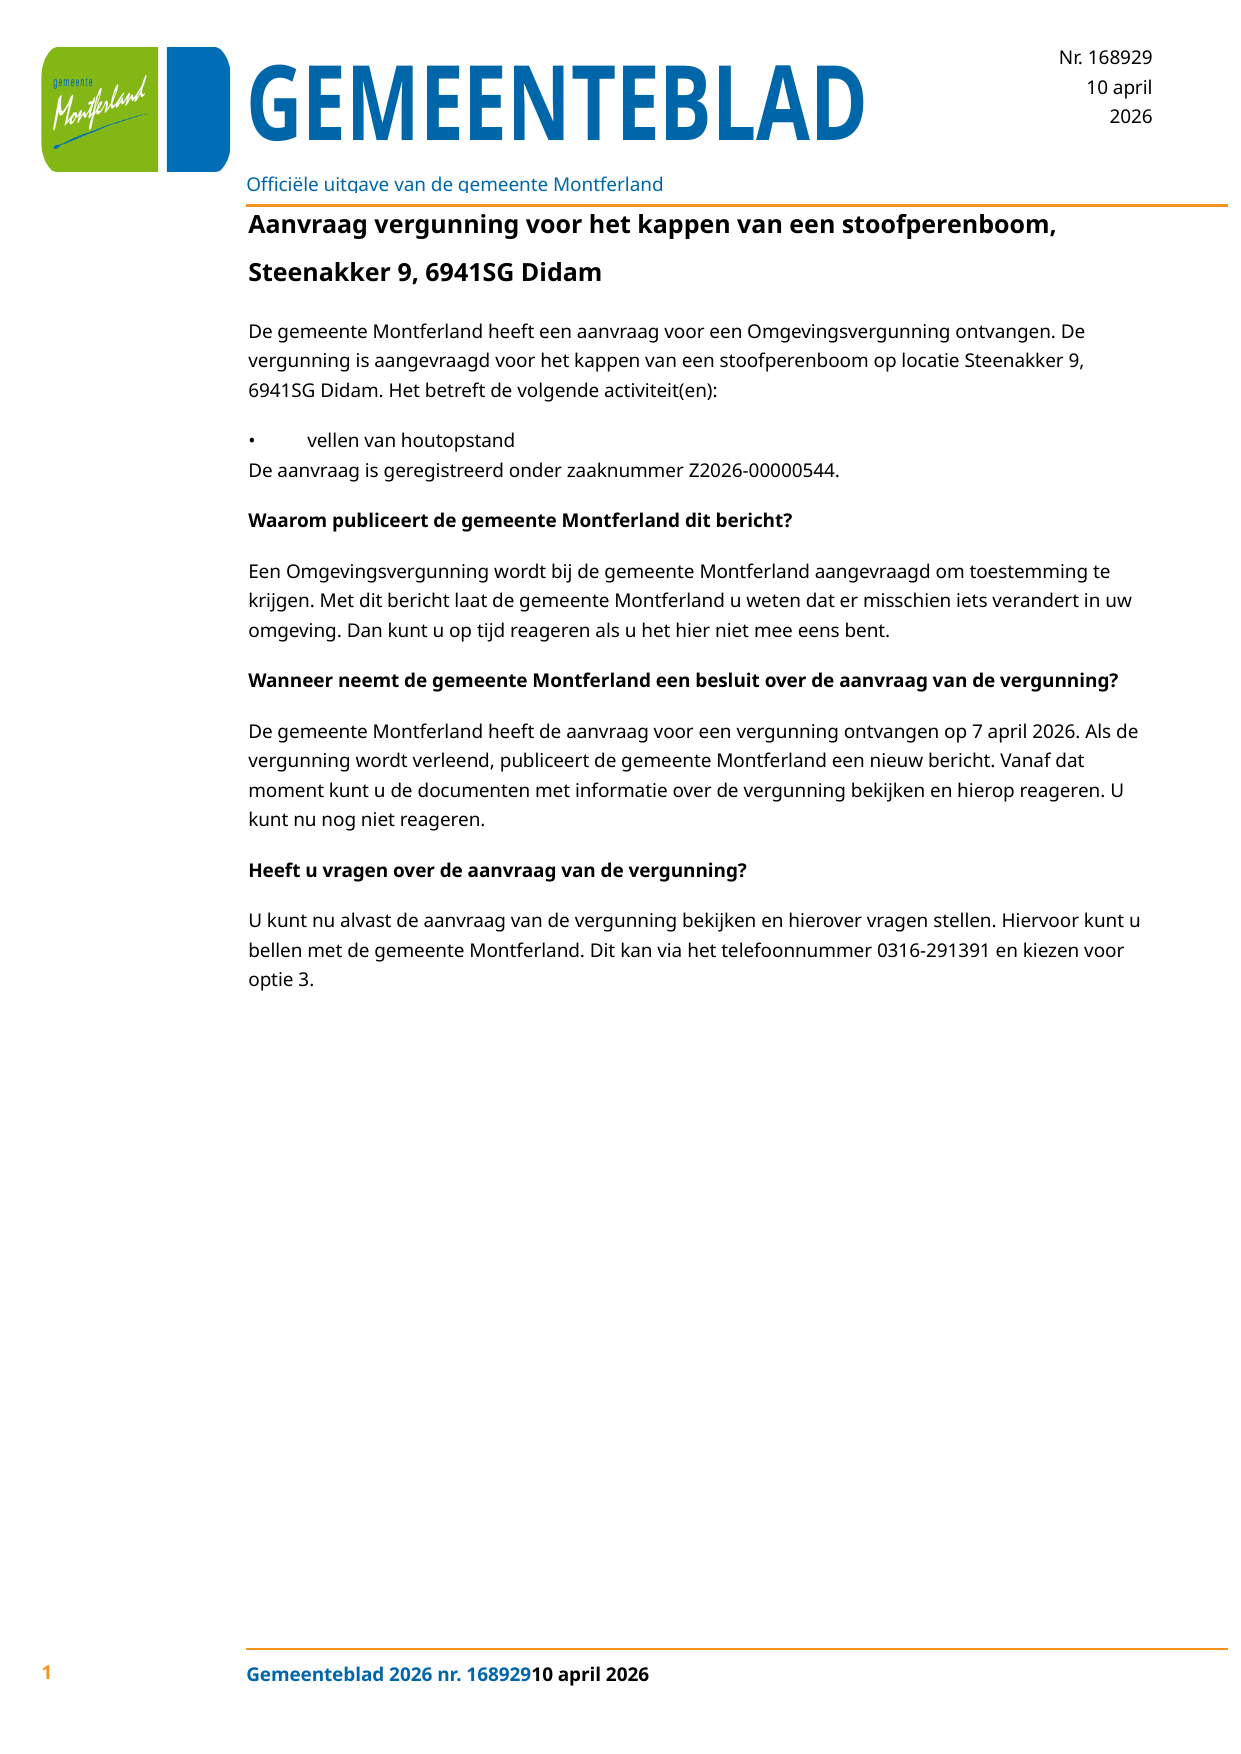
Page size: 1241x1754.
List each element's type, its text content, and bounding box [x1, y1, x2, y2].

text De gemeente Montferland heeft een aanvraag voor een Omgevingsvergunning ontvangen. De vergunning is aangevraagd voor het kappen van een stoofperenboom op locatie Steenakker 9, 6941SG Didam. Het betreft de volgende activiteit(en): [248, 318, 1152, 403]
text U kunt nu alvast de aanvraag van de vergunning bekijken en hierover vragen stellen. Hiervoor kunt u bellen met de gemeente Montferland. Dit kan via het telefoonnummer 0316-291391 en kiezen voor optie 3. [248, 907, 1152, 992]
text Wanneer neemt de gemeente Montferland een besluit over de aanvraag van de vergunning? [248, 667, 1152, 693]
text Heeft u vragen over de aanvraag van de vergunning? [248, 857, 1152, 883]
text Een Omgevingsvergunning wordt bij de gemeente Montferland aangevraagd om toestemming te krijgen. Met dit bericht laat de gemeente Montferland u weten dat er misschien iets verandert in uw omgeving. Dan kunt u op tijd reageren als u het hier niet mee eens bent. [248, 558, 1152, 643]
text Waarom publiceert de gemeente Montferland dit bericht? [248, 507, 1152, 533]
text Aanvraag vergunning voor het kappen van een stoofperenboom, Steenakker 9, 6941SG Didam [248, 207, 1152, 288]
text De gemeente Montferland heeft de aanvraag voor een vergunning ontvangen op 7 april 2026. Als de vergunning wordt verleend, publiceert de gemeente Montferland een nieuw bericht. Vanaf dat moment kunt u de documenten met informatie over de vergunning bekijken en hierop reageren. U kunt nu nog niet reageren. [248, 718, 1152, 832]
list vellen van houtopstand [248, 427, 1152, 453]
text De aanvraag is geregistreerd onder zaaknummer Z2026-00000544. [248, 457, 1152, 483]
picture [41, 47, 231, 172]
